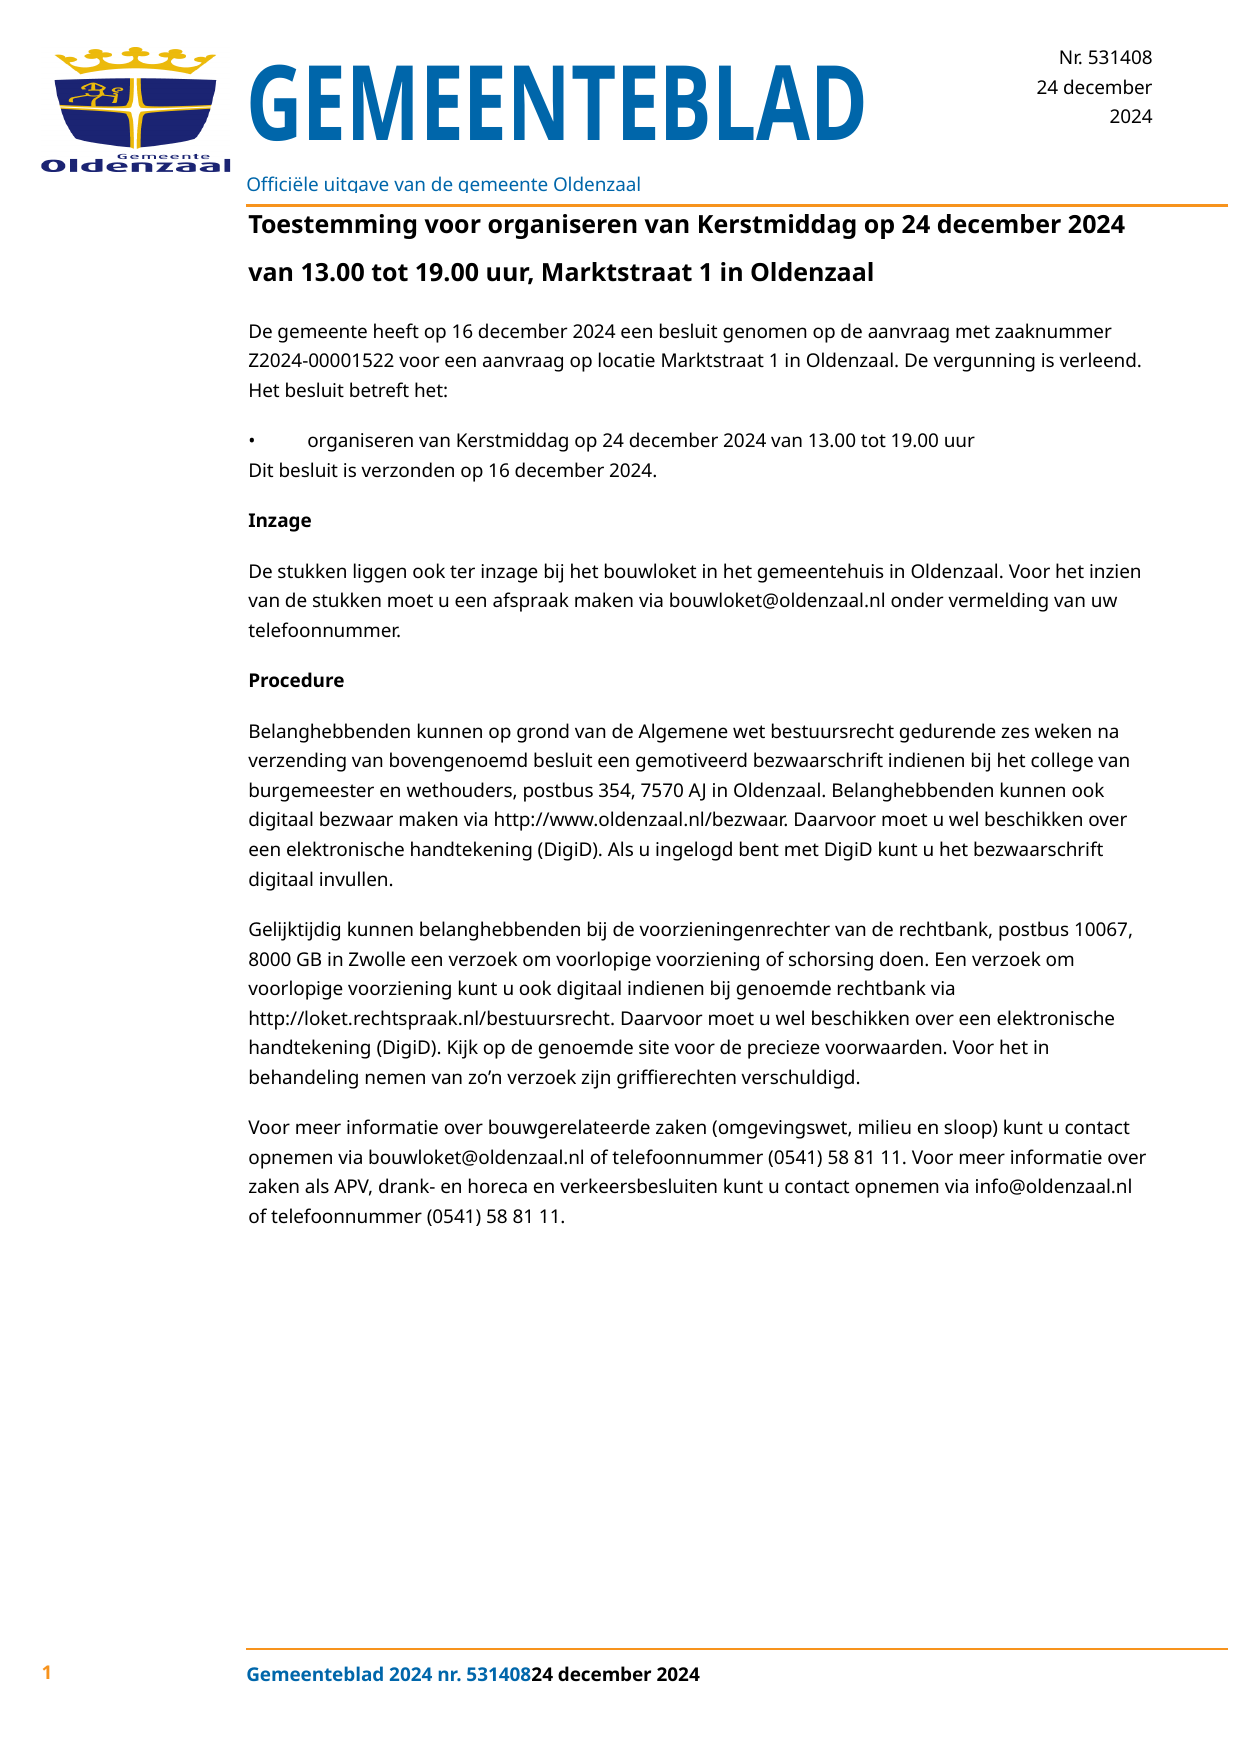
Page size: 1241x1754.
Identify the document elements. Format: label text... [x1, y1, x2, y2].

text Dit besluit is verzonden op 16 december 2024. [248, 457, 1152, 483]
text Procedure [248, 667, 1152, 693]
text Voor meer informatie over bouwgerelateerde zaken (omgevingswet, milieu en sloop) kunt u contact opnemen via bouwloket@oldenzaal.nl of telefoonnummer (0541) 58 81 11. Voor meer informatie over zaken als APV, drank- en horeca en verkeersbesluiten kunt u contact opnemen via info@oldenzaal.nl of telefoonnummer (0541) 58 81 11. [248, 1114, 1152, 1229]
text Inzage [248, 507, 1152, 533]
text De gemeente heeft op 16 december 2024 een besluit genomen op de aanvraag met zaaknummer Z2024-00001522 voor een aanvraag op locatie Marktstraat 1 in Oldenzaal. De vergunning is verleend. Het besluit betreft het: [248, 318, 1152, 403]
list organiseren van Kerstmiddag op 24 december 2024 van 13.00 tot 19.00 uur [248, 427, 1152, 453]
picture [41, 47, 231, 172]
text Gelijktijdig kunnen belanghebbenden bij de voorzieningenrechter van de rechtbank, postbus 10067, 8000 GB in Zwolle een verzoek om voorlopige voorziening of schorsing doen. Een verzoek om voorlopige voorziening kunt u ook digitaal indienen bij genoemde rechtbank via http://loket.rechtspraak.nl/bestuursrecht. Daarvoor moet u wel beschikken over een elektronische handtekening (DigiD). Kijk op de genoemde site voor de precieze voorwaarden. Voor het in behandeling nemen van zo’n verzoek zijn griffierechten verschuldigd. [248, 916, 1152, 1090]
text Toestemming voor organiseren van Kerstmiddag op 24 december 2024 van 13.00 tot 19.00 uur, Marktstraat 1 in Oldenzaal [248, 207, 1152, 288]
text De stukken liggen ook ter inzage bij het bouwloket in het gemeentehuis in Oldenzaal. Voor het inzien van de stukken moet u een afspraak maken via bouwloket@oldenzaal.nl onder vermelding van uw telefoonnummer. [248, 558, 1152, 643]
text Belanghebbenden kunnen op grond van de Algemene wet bestuursrecht gedurende zes weken na verzending van bovengenoemd besluit een gemotiveerd bezwaarschrift indienen bij het college van burgemeester en wethouders, postbus 354, 7570 AJ in Oldenzaal. Belanghebbenden kunnen ook digitaal bezwaar maken via http://www.oldenzaal.nl/bezwaar. Daarvoor moet u wel beschikken over een elektronische handtekening (DigiD). Als u ingelogd bent met DigiD kunt u het bezwaarschrift digitaal invullen. [248, 718, 1152, 892]
